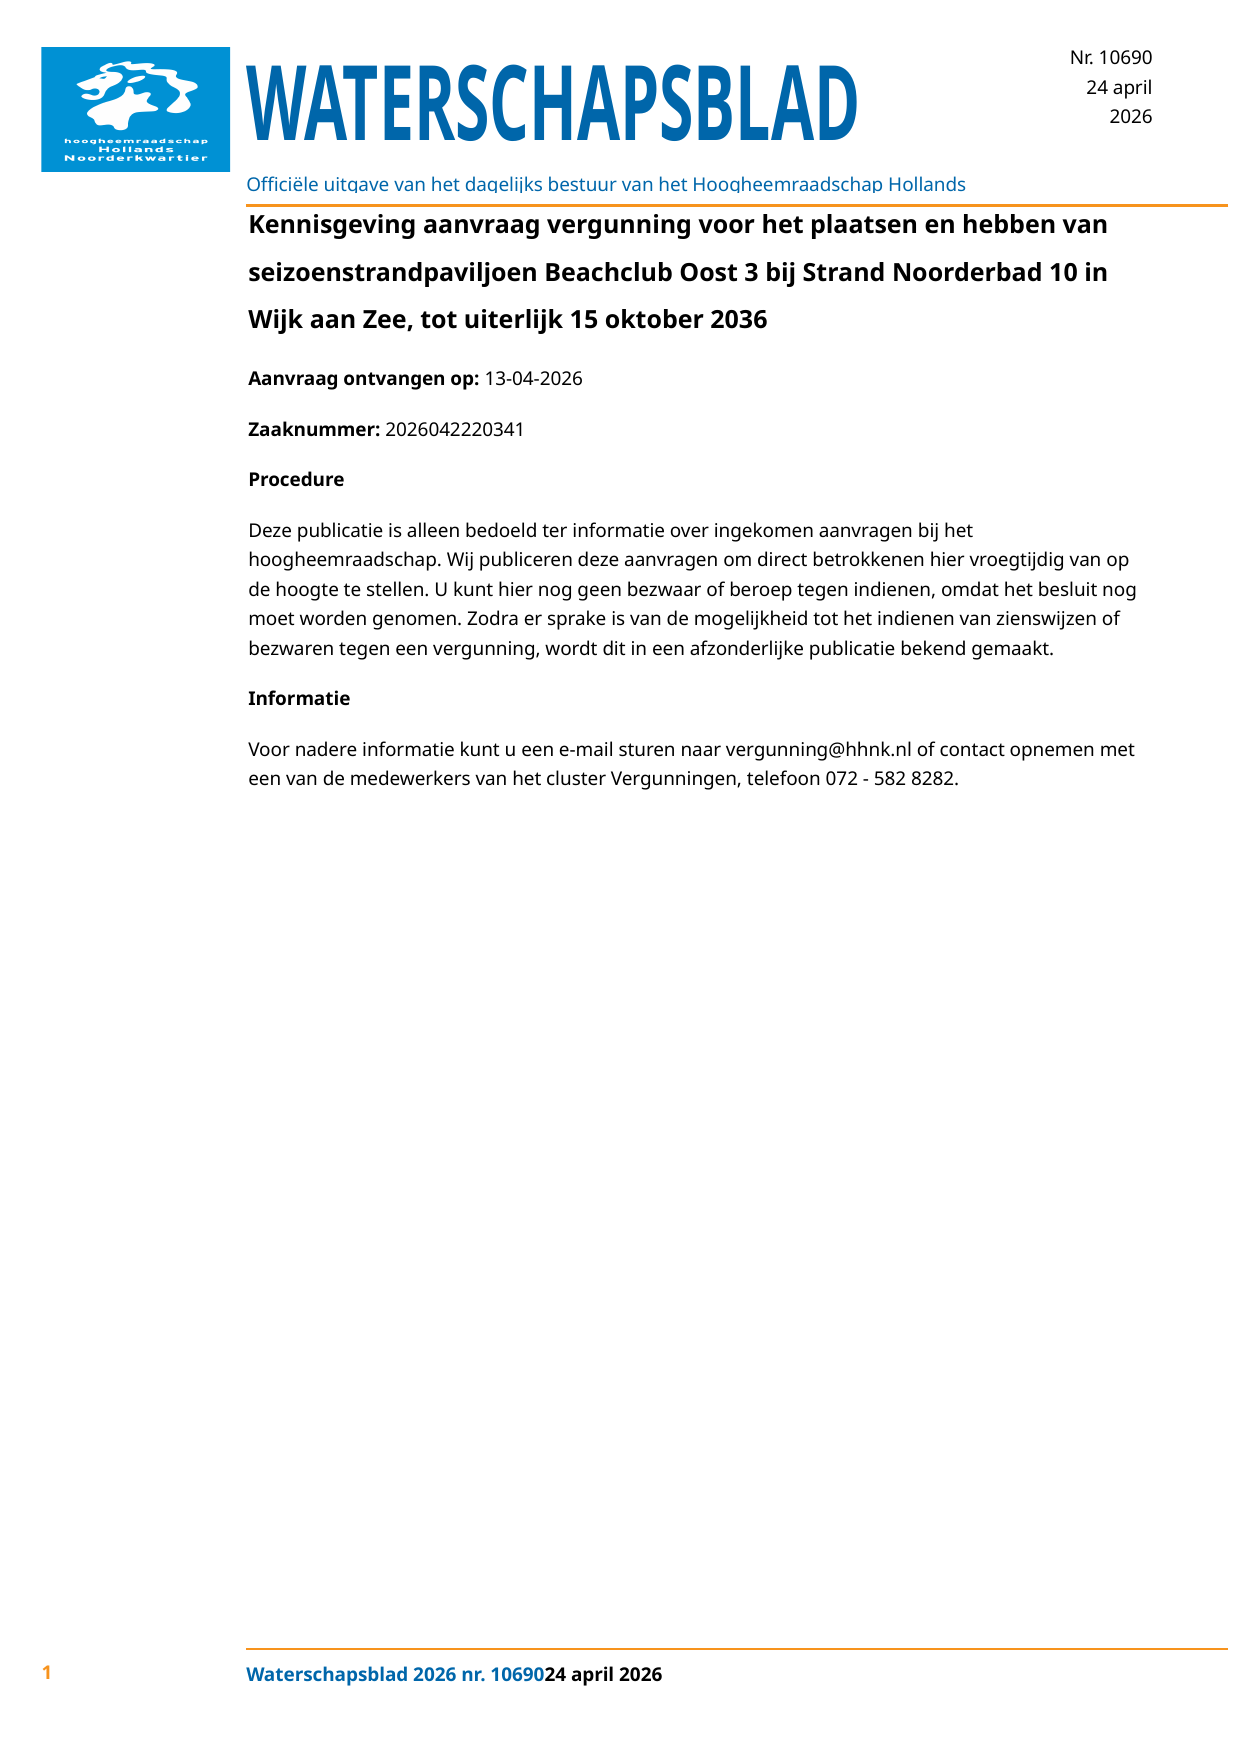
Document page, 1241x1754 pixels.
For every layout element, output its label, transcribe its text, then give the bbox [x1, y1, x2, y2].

picture [88, 87, 157, 130]
picture [118, 62, 197, 112]
text Deze publicatie is alleen bedoeld ter informatie over ingekomen aanvragen bij het hoogheemraadschap. Wij publiceren deze aanvragen om direct betrokkenen hier vroegtijdig van op de hoogte te stellen. U kunt hier nog geen bezwaar of beroep tegen indienen, omdat het besluit nog moet worden genomen. Zodra er sprake is van de mogelijkheid tot het indienen van zienswijzen of bezwaren tegen een vergunning, wordt dit in een afzonderlijke publicatie bekend gemaakt. [248, 517, 1152, 661]
text Voor nadere informatie kunt u een e-mail sturen naar vergunning@hhnk.nl of contact opnemen met een van de medewerkers van het cluster Vergunningen, telefoon 072 - 582 8282. [248, 736, 1152, 791]
picture [129, 76, 144, 82]
text Zaaknummer: 2026042220341 [248, 416, 1152, 442]
text Procedure [248, 466, 1152, 492]
text Aanvraag ontvangen op: 13-04-2026 [248, 366, 1152, 391]
picture [78, 64, 122, 99]
text Kennisgeving aanvraag vergunning voor het plaatsen en hebben van seizoenstrandpaviljoen Beachclub Oost 3 bij Strand Noorderbad 10 in Wijk aan Zee, tot uiterlijk 15 oktober 2036 [248, 207, 1152, 336]
text Informatie [248, 686, 1152, 711]
